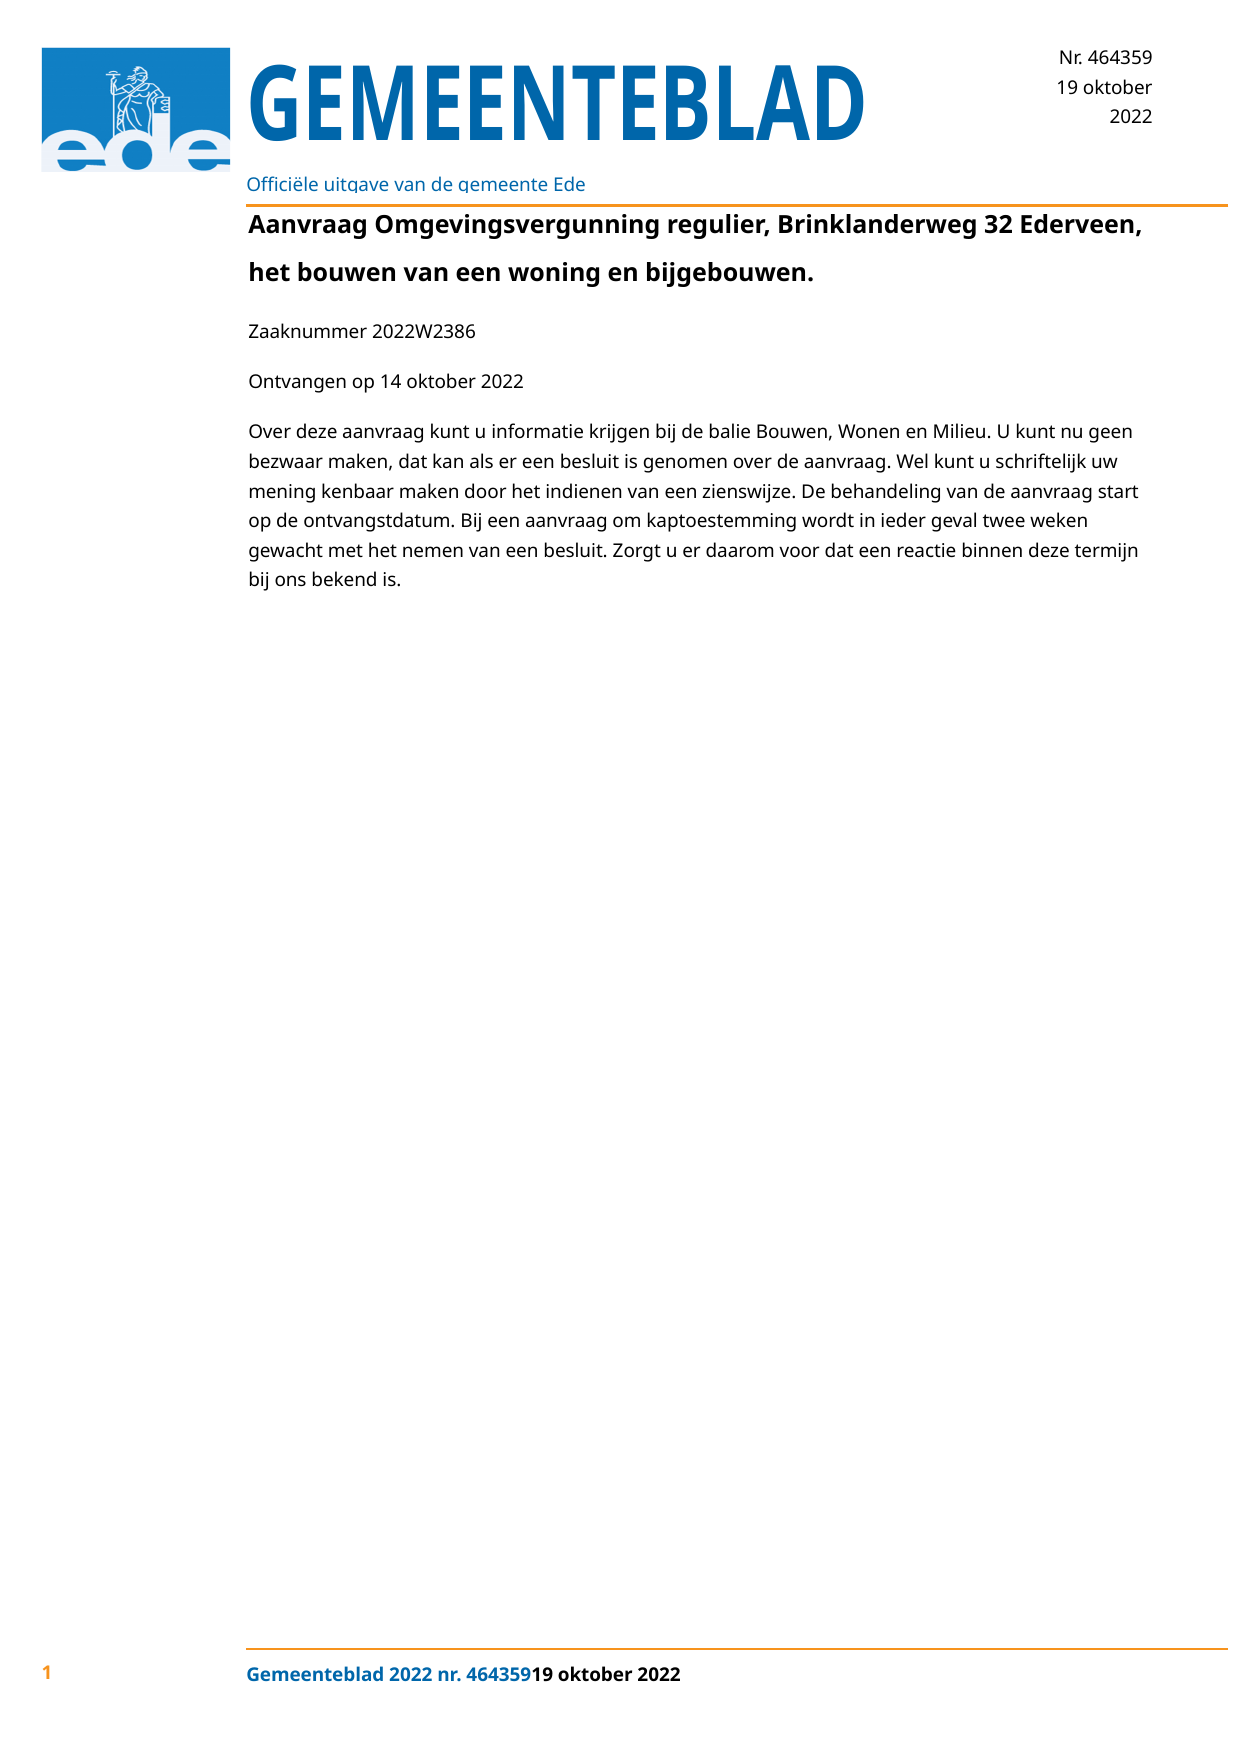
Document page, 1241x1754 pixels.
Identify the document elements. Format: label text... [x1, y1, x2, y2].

picture [41, 47, 231, 172]
text Zaaknummer 2022W2386 [248, 318, 1152, 344]
text Over deze aanvraag kunt u informatie krijgen bij de balie Bouwen, Wonen en Milieu. U kunt nu geen bezwaar maken, dat kan als er een besluit is genomen over de aanvraag. Wel kunt u schriftelijk uw mening kenbaar maken door het indienen van een zienswijze. De behandeling van de aanvraag start op de ontvangstdatum. Bij een aanvraag om kaptoestemming wordt in ieder geval twee weken gewacht met het nemen van een besluit. Zorgt u er daarom voor dat een reactie binnen deze termijn bij ons bekend is. [248, 419, 1152, 592]
text Aanvraag Omgevingsvergunning regulier, Brinklanderweg 32 Ederveen, het bouwen van een woning en bijgebouwen. [248, 207, 1152, 288]
text Ontvangen op 14 oktober 2022 [248, 368, 1152, 394]
